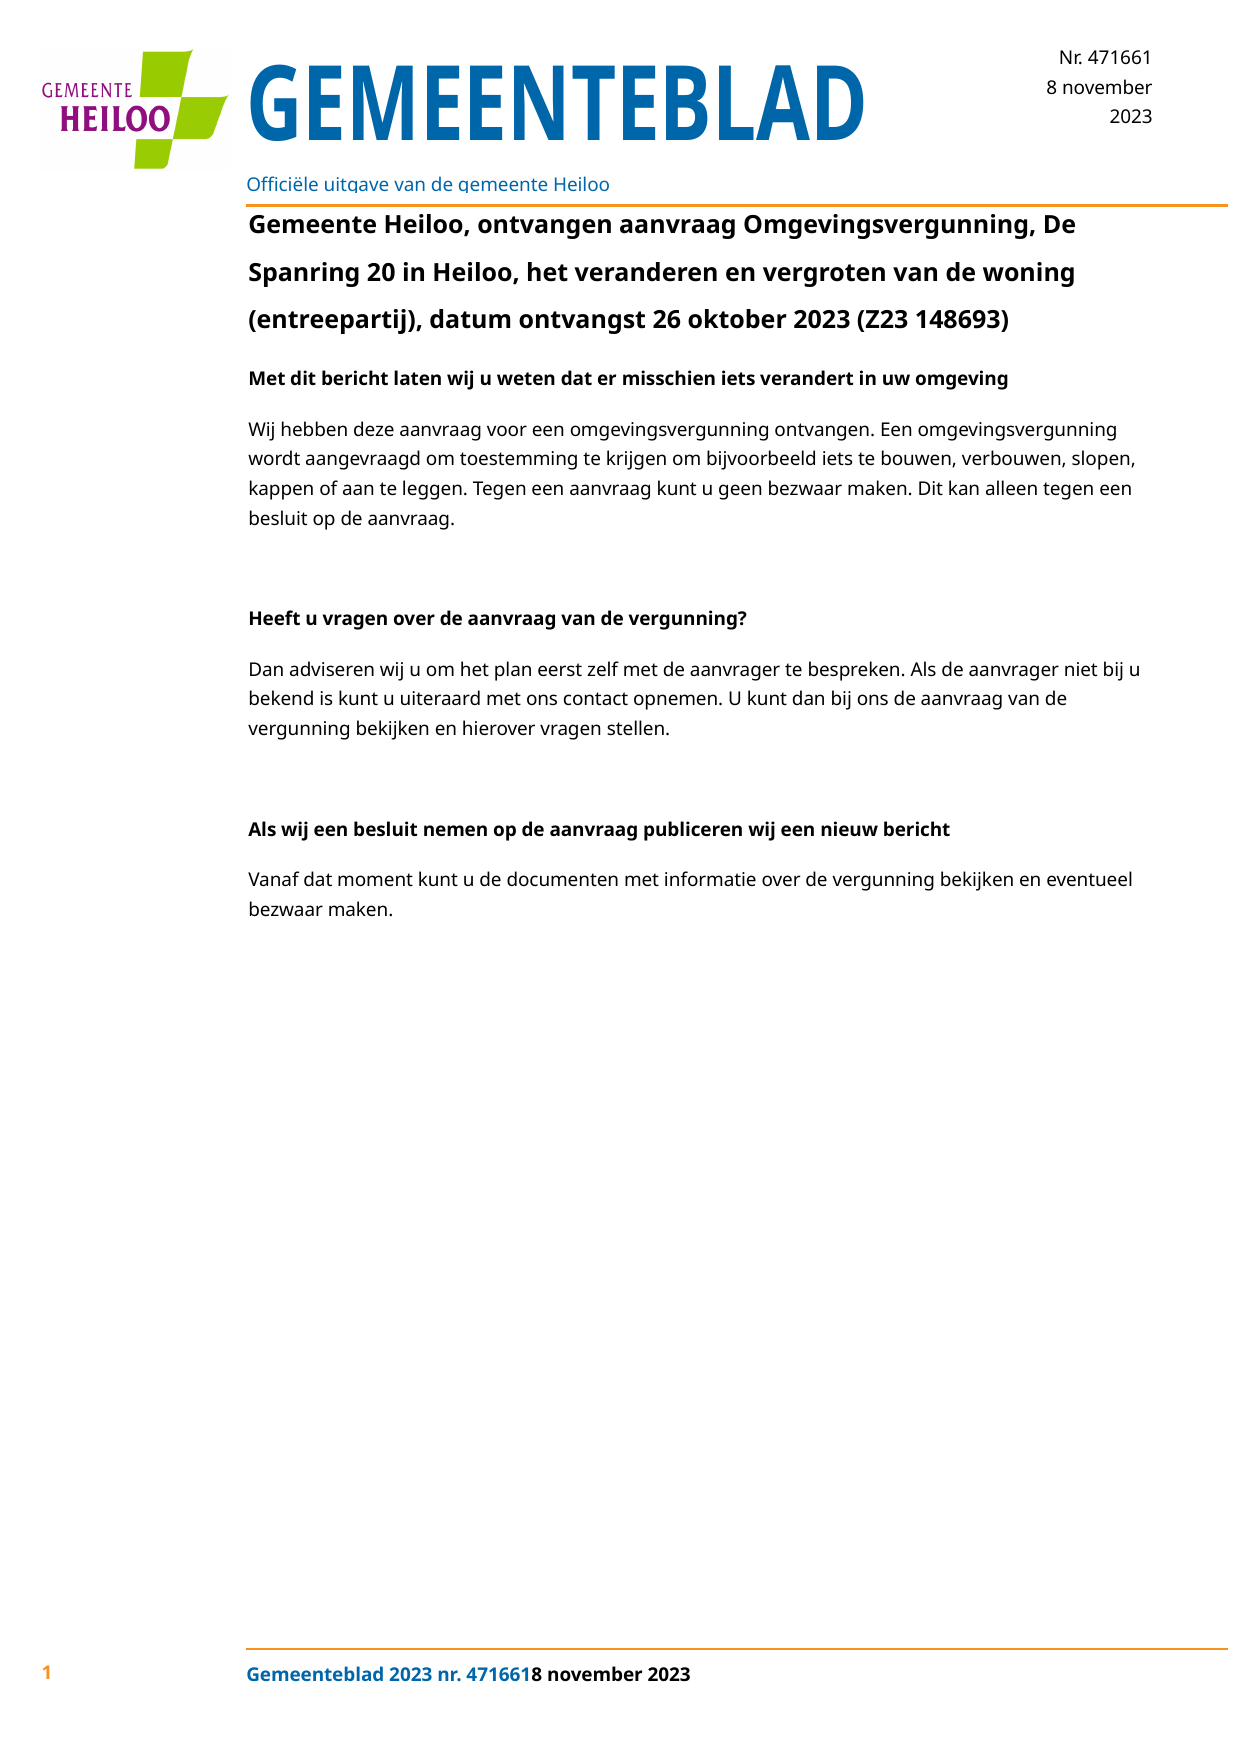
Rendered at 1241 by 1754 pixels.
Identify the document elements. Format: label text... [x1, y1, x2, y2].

text Met dit bericht laten wij u weten dat er misschien iets verandert in uw omgeving [248, 366, 1152, 391]
text Als wij een besluit nemen op de aanvraag publiceren wij een nieuw bericht [248, 816, 1152, 842]
text Heeft u vragen over de aanvraag van de vergunning? [248, 606, 1152, 631]
text Dan adviseren wij u om het plan eerst zelf met de aanvrager te bespreken. Als de aanvrager niet bij u bekend is kunt u uiteraard met ons contact opnemen. U kunt dan bij ons de aanvraag van de vergunning bekijken en hierover vragen stellen. [248, 656, 1152, 741]
text Wij hebben deze aanvraag voor een omgevingsvergunning ontvangen. Een omgevingsvergunning wordt aangevraagd om toestemming te krijgen om bijvoorbeeld iets te bouwen, verbouwen, slopen, kappen of aan te leggen. Tegen een aanvraag kunt u geen bezwaar maken. Dit kan alleen tegen een besluit op de aanvraag. [248, 416, 1152, 530]
text Vanaf dat moment kunt u de documenten met informatie over de vergunning bekijken en eventueel bezwaar maken. [248, 866, 1152, 922]
picture [41, 47, 231, 172]
text Gemeente Heiloo, ontvangen aanvraag Omgevingsvergunning, De Spanring 20 in Heiloo, het veranderen en vergroten van de woning (entreepartij), datum ontvangst 26 oktober 2023 (Z23 148693) [248, 207, 1152, 336]
